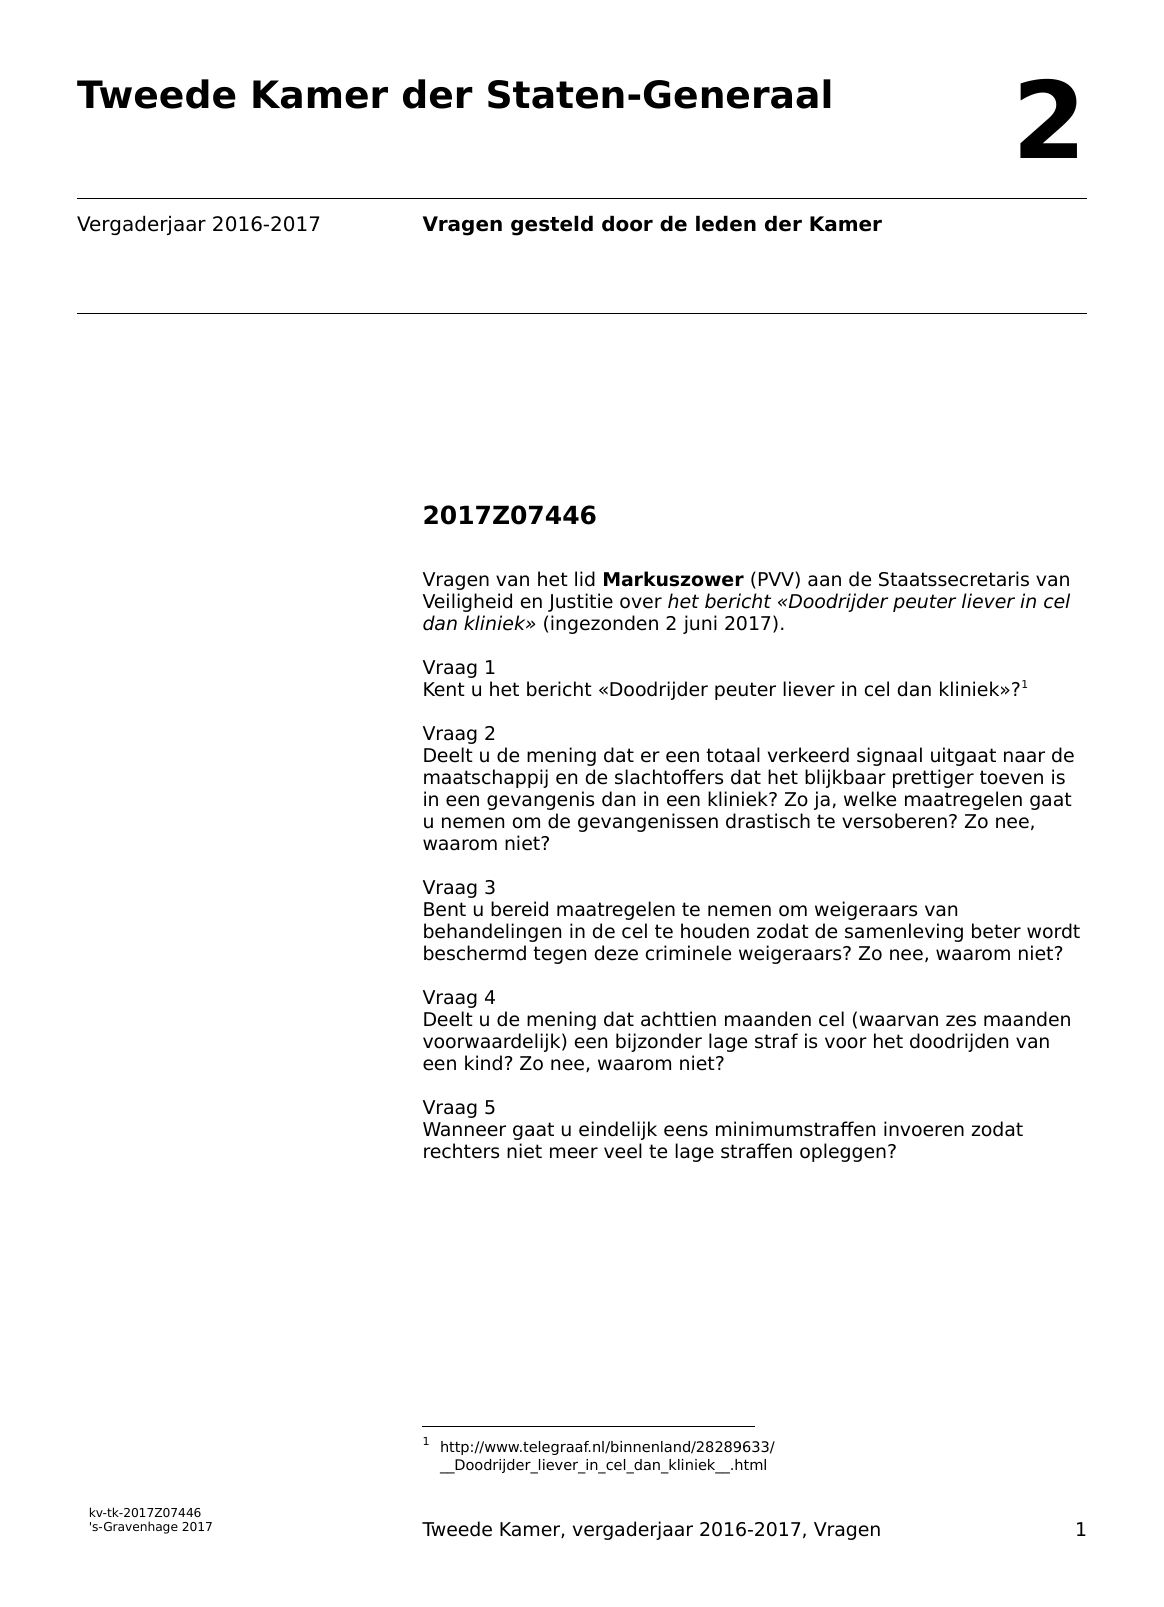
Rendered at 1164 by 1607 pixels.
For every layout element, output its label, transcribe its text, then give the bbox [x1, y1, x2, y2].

text Bent u bereid maatregelen te nemen om weigeraars van behandelingen in de cel te houden zodat de samenleving beter wordt beschermd tegen deze criminele weigeraars? Zo nee, waarom niet? [422, 899, 1087, 965]
text Kent u het bericht «Doodrijder peuter liever in cel dan kliniek»? [422, 679, 1087, 701]
text Deelt u de mening dat er een totaal verkeerd signaal uitgaat naar de maatschappij en de slachtoffers dat het blijkbaar prettiger toeven is in een gevangenis dan in een kliniek? Zo ja, welke maatregelen gaat u nemen om de gevangenissen drastisch te versoberen? Zo nee, waarom niet? [422, 745, 1087, 855]
text 's-Gravenhage 2017 [88, 1520, 323, 1534]
text Wanneer gaat u eindelijk eens minimumstraffen invoeren zodat rechters niet meer veel te lage straffen opleggen? [422, 1119, 1087, 1163]
text Vraag 1 [422, 657, 1087, 679]
table_header 2 [886, 59, 1087, 198]
text kv-tk-2017Z07446 [88, 1506, 323, 1520]
text 2017Z07446 [422, 501, 1087, 531]
table_header Tweede Kamer der Staten-Generaal [77, 59, 886, 198]
text Vraag 2 [422, 723, 1087, 745]
text http://www.telegraaf.nl/binnenland/28289633/__Doodrijder_liever_in_cel_dan_kliniek__.html [422, 1435, 1087, 1474]
text Vraag 3 [422, 877, 1087, 899]
text Vragen van het lid Markuszower (PVV) aan de Staatssecretaris van Veiligheid en Justitie over het bericht «Doodrijder peuter liever in cel dan kliniek» (ingezonden 2 juni 2017). [422, 569, 1087, 635]
text Vraag 4 [422, 987, 1087, 1009]
text Deelt u de mening dat achttien maanden cel (waarvan zes maanden voorwaardelijk) een bijzonder lage straf is voor het doodrijden van een kind? Zo nee, waarom niet? [422, 1009, 1087, 1075]
text Vraag 5 [422, 1097, 1087, 1119]
table_cell Vragen gesteld door de leden der Kamer [422, 199, 1087, 313]
table_cell Vergaderjaar 2016-2017 [77, 199, 422, 313]
